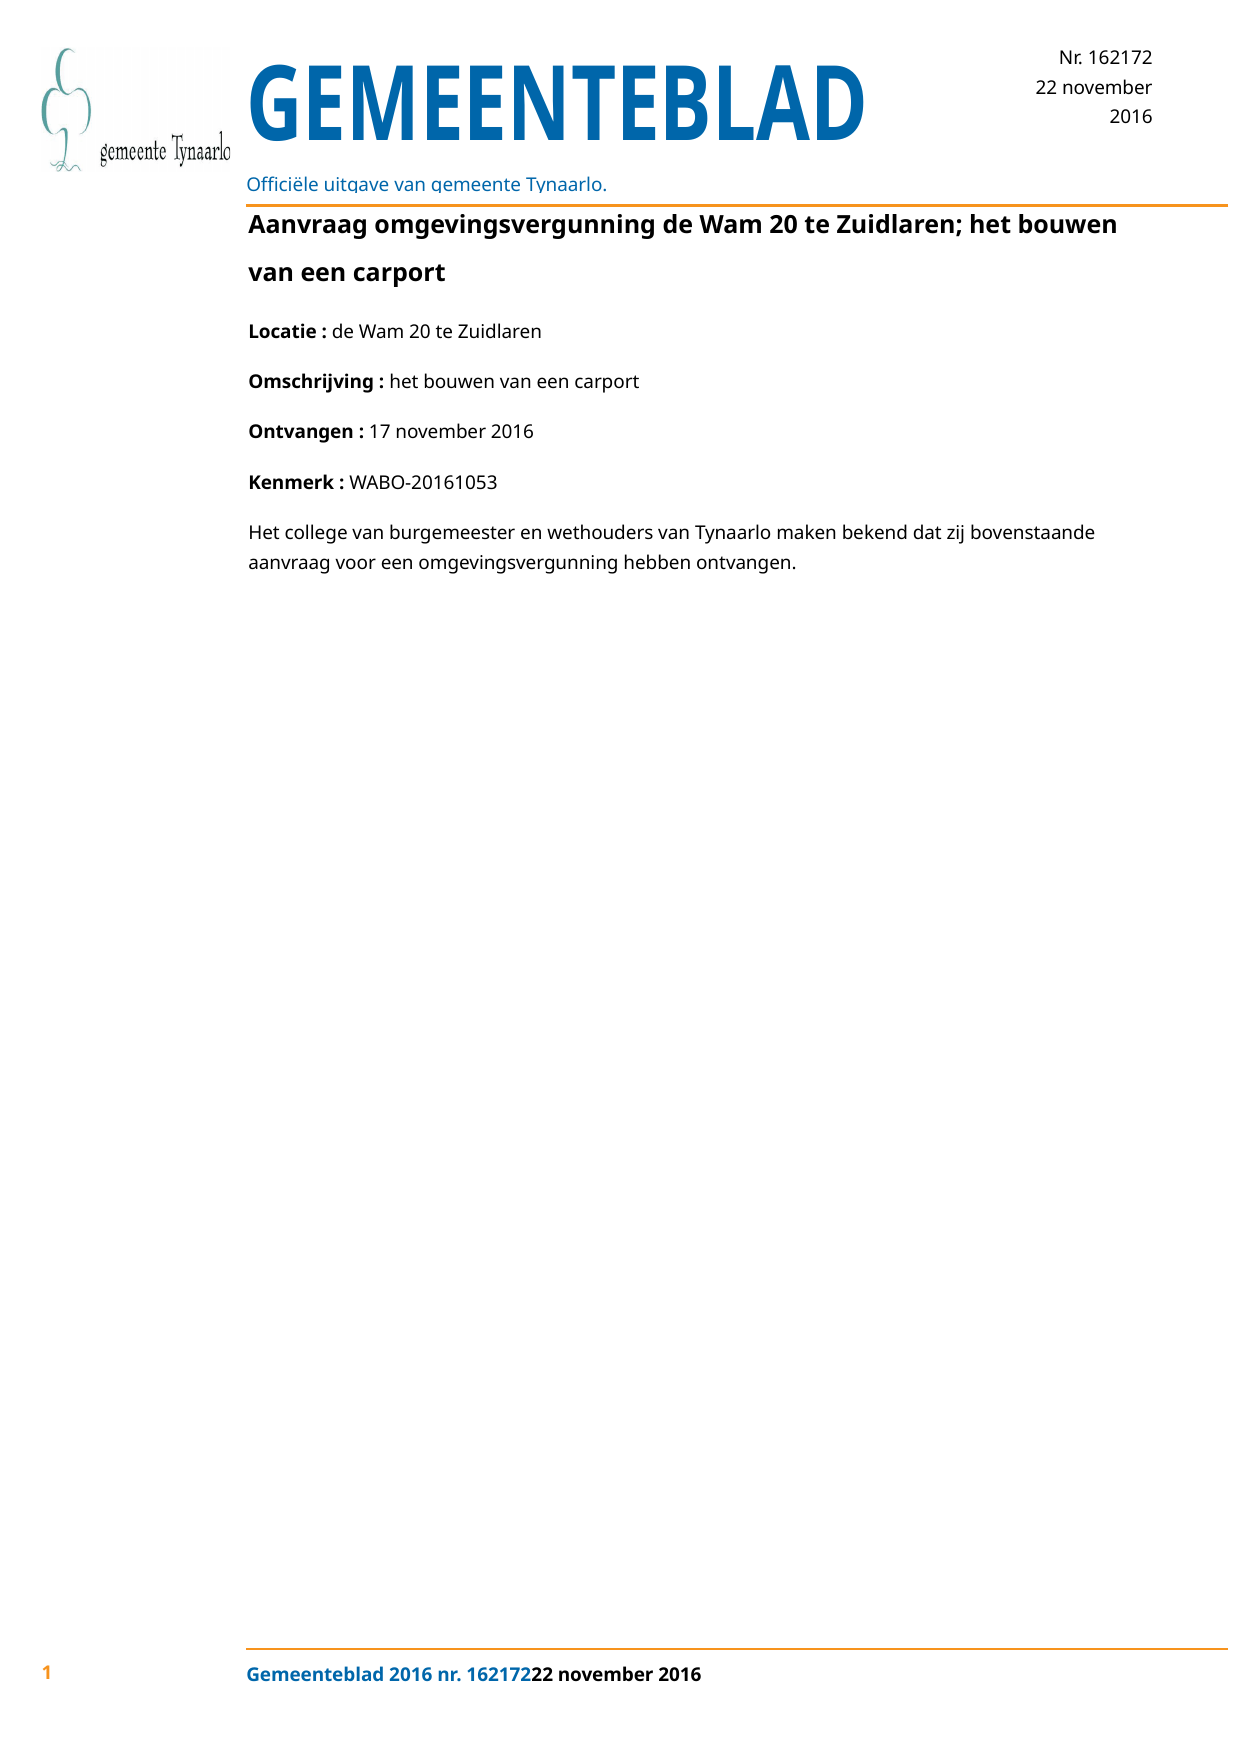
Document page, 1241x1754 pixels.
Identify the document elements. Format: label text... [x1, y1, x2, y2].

text Aanvraag omgevingsvergunning de Wam 20 te Zuidlaren; het bouwen van een carport [248, 207, 1152, 288]
text Locatie : de Wam 20 te Zuidlaren [248, 318, 1152, 344]
text Omschrijving : het bouwen van een carport [248, 368, 1152, 394]
picture [41, 47, 231, 172]
text Ontvangen : 17 november 2016 [248, 419, 1152, 444]
text Kenmerk : WABO-20161053 [248, 469, 1152, 495]
text Het college van burgemeester en wethouders van Tynaarlo maken bekend dat zij bovenstaande aanvraag voor een omgevingsvergunning hebben ontvangen. [248, 519, 1152, 575]
